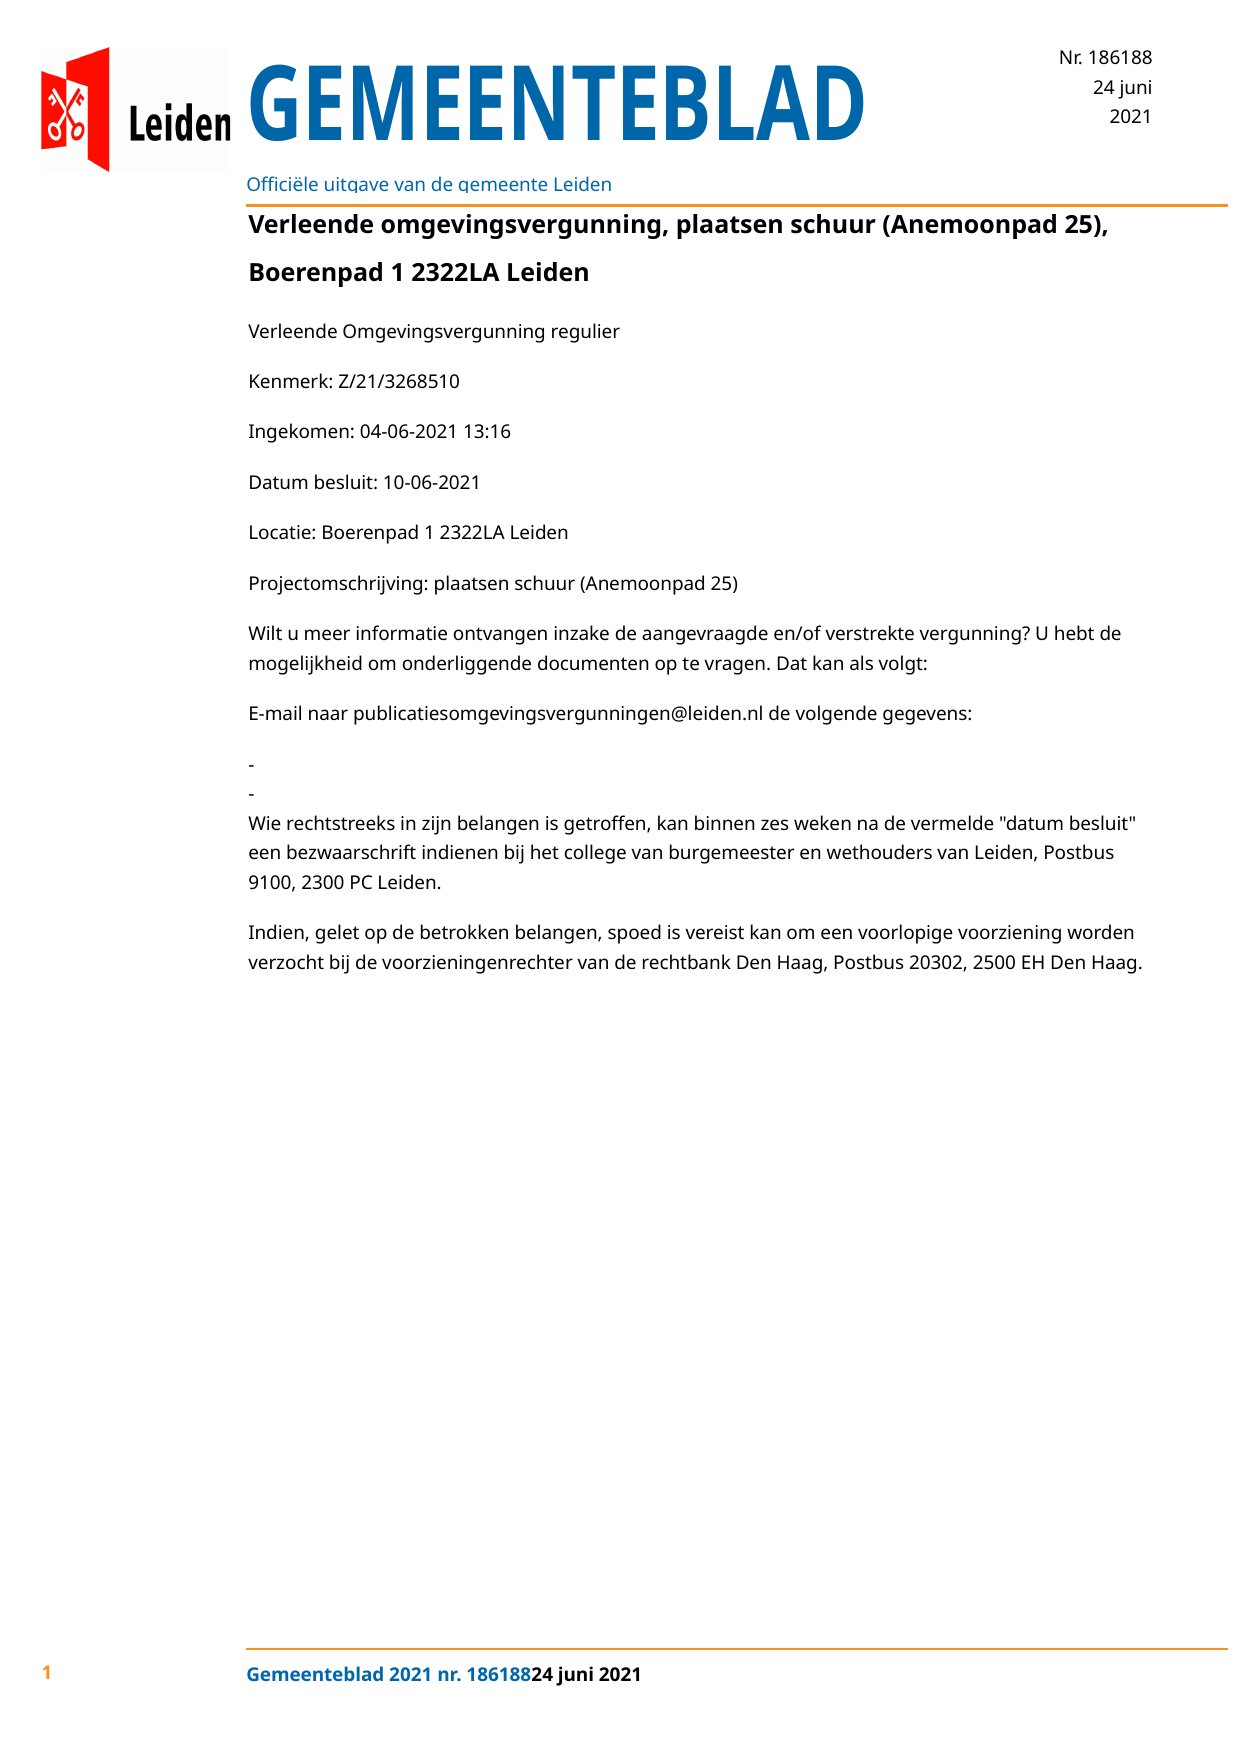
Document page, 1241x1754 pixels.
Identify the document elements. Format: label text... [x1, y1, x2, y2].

text Indien, gelet op de betrokken belangen, spoed is vereist kan om een voorlopige voorziening worden verzocht bij de voorzieningenrechter van de rechtbank Den Haag, Postbus 20302, 2500 EH Den Haag. [248, 919, 1152, 975]
text Kenmerk: Z/21/3268510 [248, 368, 1152, 394]
text Projectomschrijving: plaatsen schuur (Anemoonpad 25) [248, 570, 1152, 596]
text E-mail naar publicatiesomgevingsvergunningen@leiden.nl de volgende gegevens: [248, 700, 1152, 726]
text Ingekomen: 04-06-2021 13:16 [248, 419, 1152, 444]
text Datum besluit: 10-06-2021 [248, 469, 1152, 495]
text Verleende omgevingsvergunning, plaatsen schuur (Anemoonpad 25), Boerenpad 1 2322LA Leiden [248, 207, 1152, 288]
text Locatie: Boerenpad 1 2322LA Leiden [248, 519, 1152, 545]
picture [41, 47, 231, 172]
text Wie rechtstreeks in zijn belangen is getroffen, kan binnen zes weken na de vermelde "datum besluit" een bezwaarschrift indienen bij het college van burgemeester en wethouders van Leiden, Postbus 9100, 2300 PC Leiden. [248, 810, 1152, 895]
text Verleende Omgevingsvergunning regulier [248, 318, 1152, 344]
text Wilt u meer informatie ontvangen inzake de aangevraagde en/of verstrekte vergunning? U hebt de mogelijkheid om onderliggende documenten op te vragen. Dat kan als volgt: [248, 620, 1152, 676]
